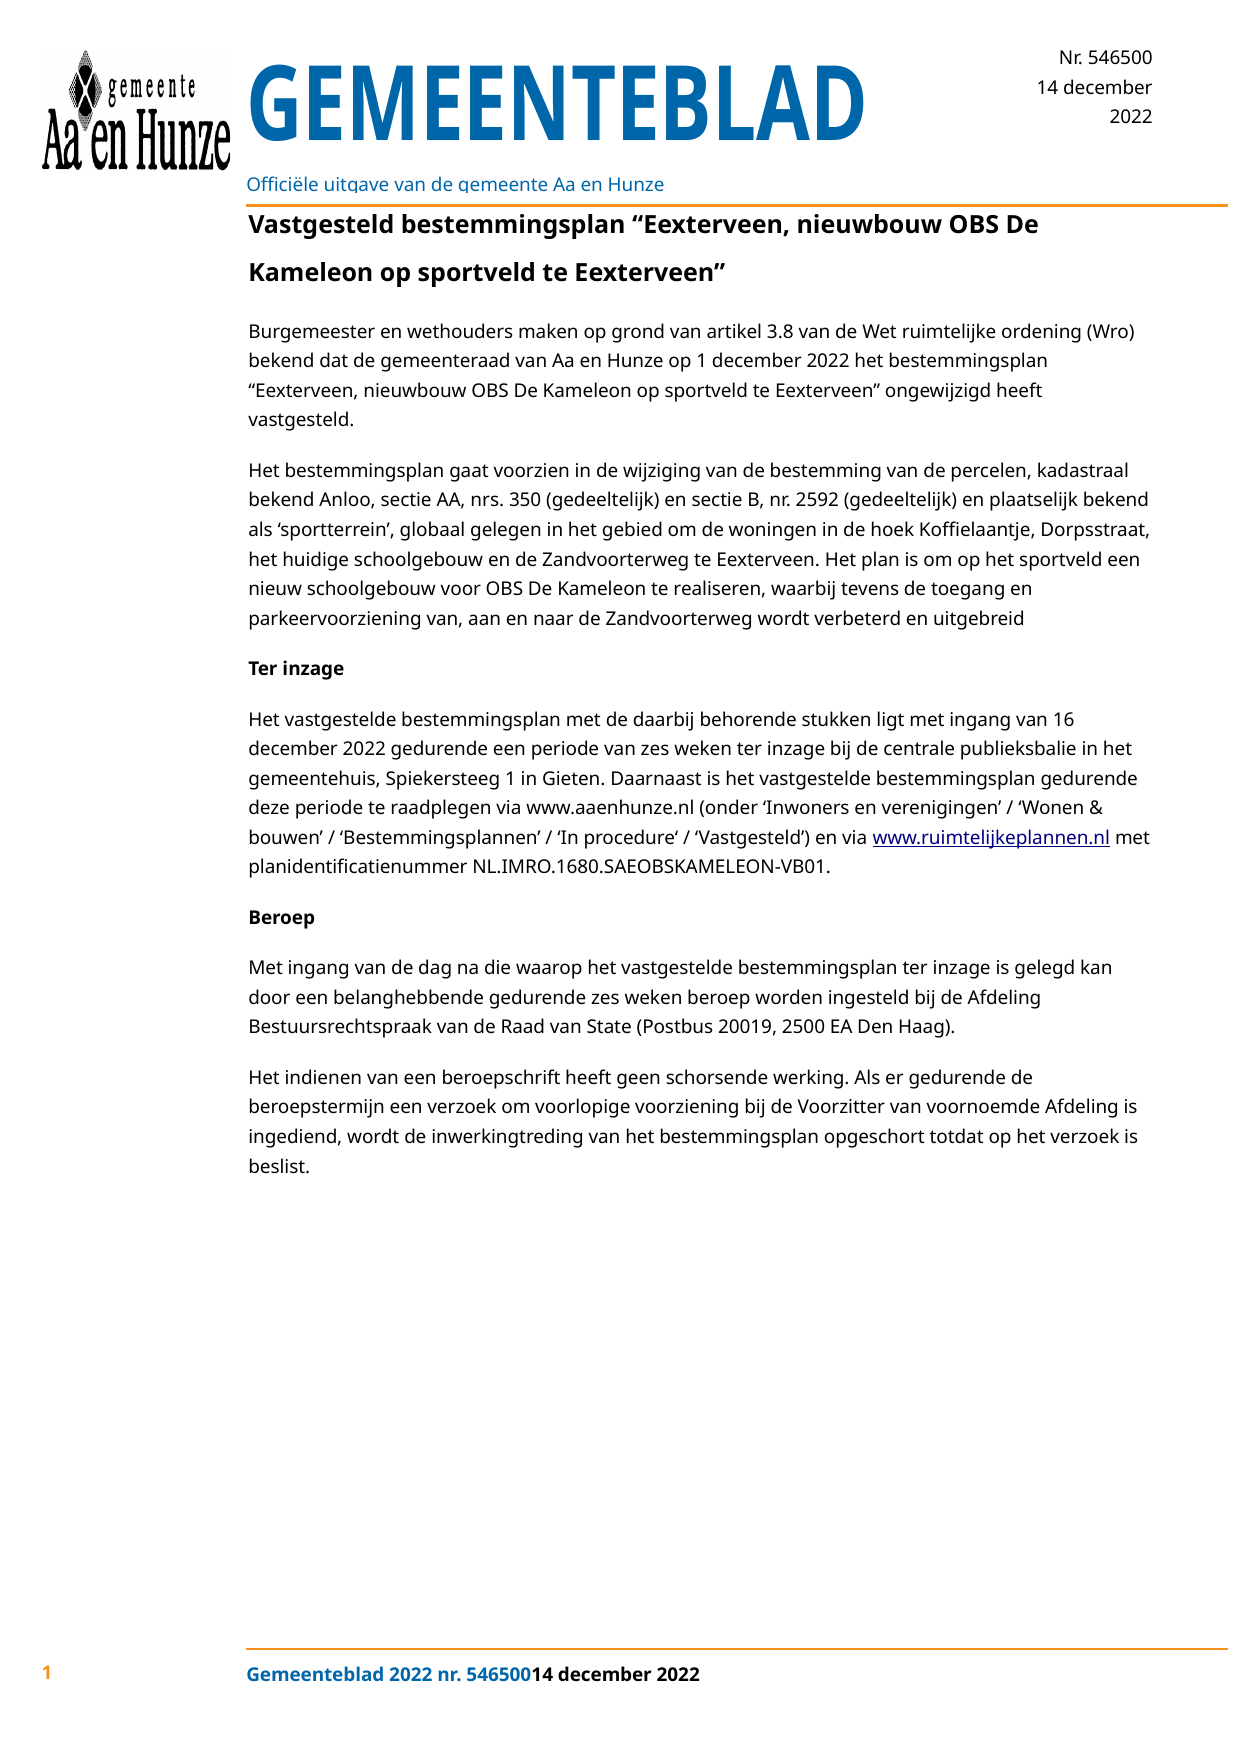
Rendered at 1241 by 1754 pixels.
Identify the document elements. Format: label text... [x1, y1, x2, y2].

text Het vastgestelde bestemmingsplan met de daarbij behorende stukken ligt met ingang van 16 december 2022 gedurende een periode van zes weken ter inzage bij de centrale publieksbalie in het gemeentehuis, Spiekersteeg 1 in Gieten. Daarnaast is het vastgestelde bestemmingsplan gedurende deze periode te raadplegen via www.aaenhunze.nl (onder ‘Inwoners en verenigingen’ / ‘Wonen & bouwen’ / ‘Bestemmingsplannen’ / ‘In procedure‘ / ‘Vastgesteld’) en via www.ruimtelijkeplannen.nl met planidentificatienummer NL.IMRO.1680.SAEOBSKAMELEON-VB01. [248, 706, 1152, 879]
text Burgemeester en wethouders maken op grond van artikel 3.8 van de Wet ruimtelijke ordening (Wro) bekend dat de gemeenteraad van Aa en Hunze op 1 december 2022 het bestemmingsplan “Eexterveen, nieuwbouw OBS De Kameleon op sportveld te Eexterveen” ongewijzigd heeft vastgesteld. [248, 318, 1152, 432]
text Het bestemmingsplan gaat voorzien in de wijziging van de bestemming van de percelen, kadastraal bekend Anloo, sectie AA, nrs. 350 (gedeeltelijk) en sectie B, nr. 2592 (gedeeltelijk) en plaatselijk bekend als ‘sportterrein’, globaal gelegen in het gebied om de woningen in de hoek Koffielaantje, Dorpsstraat, het huidige schoolgebouw en de Zandvoorterweg te Eexterveen. Het plan is om op het sportveld een nieuw schoolgebouw voor OBS De Kameleon te realiseren, waarbij tevens de toegang en parkeervoorziening van, aan en naar de Zandvoorterweg wordt verbeterd en uitgebreid [248, 457, 1152, 631]
text Het indienen van een beroepschrift heeft geen schorsende werking. Als er gedurende de beroepstermijn een verzoek om voorlopige voorziening bij de Voorzitter van voornoemde Afdeling is ingediend, wordt de inwerkingtreding van het bestemmingsplan opgeschort totdat op het verzoek is beslist. [248, 1064, 1152, 1179]
picture [41, 47, 231, 172]
text Met ingang van de dag na die waarop het vastgestelde bestemmingsplan ter inzage is gelegd kan door een belanghebbende gedurende zes weken beroep worden ingesteld bij de Afdeling Bestuursrechtspraak van de Raad van State (Postbus 20019, 2500 EA Den Haag). [248, 954, 1152, 1039]
text Beroep [248, 904, 1152, 930]
text Vastgesteld bestemmingsplan “Eexterveen, nieuwbouw OBS De Kameleon op sportveld te Eexterveen” [248, 207, 1152, 288]
text Ter inzage [248, 655, 1152, 681]
